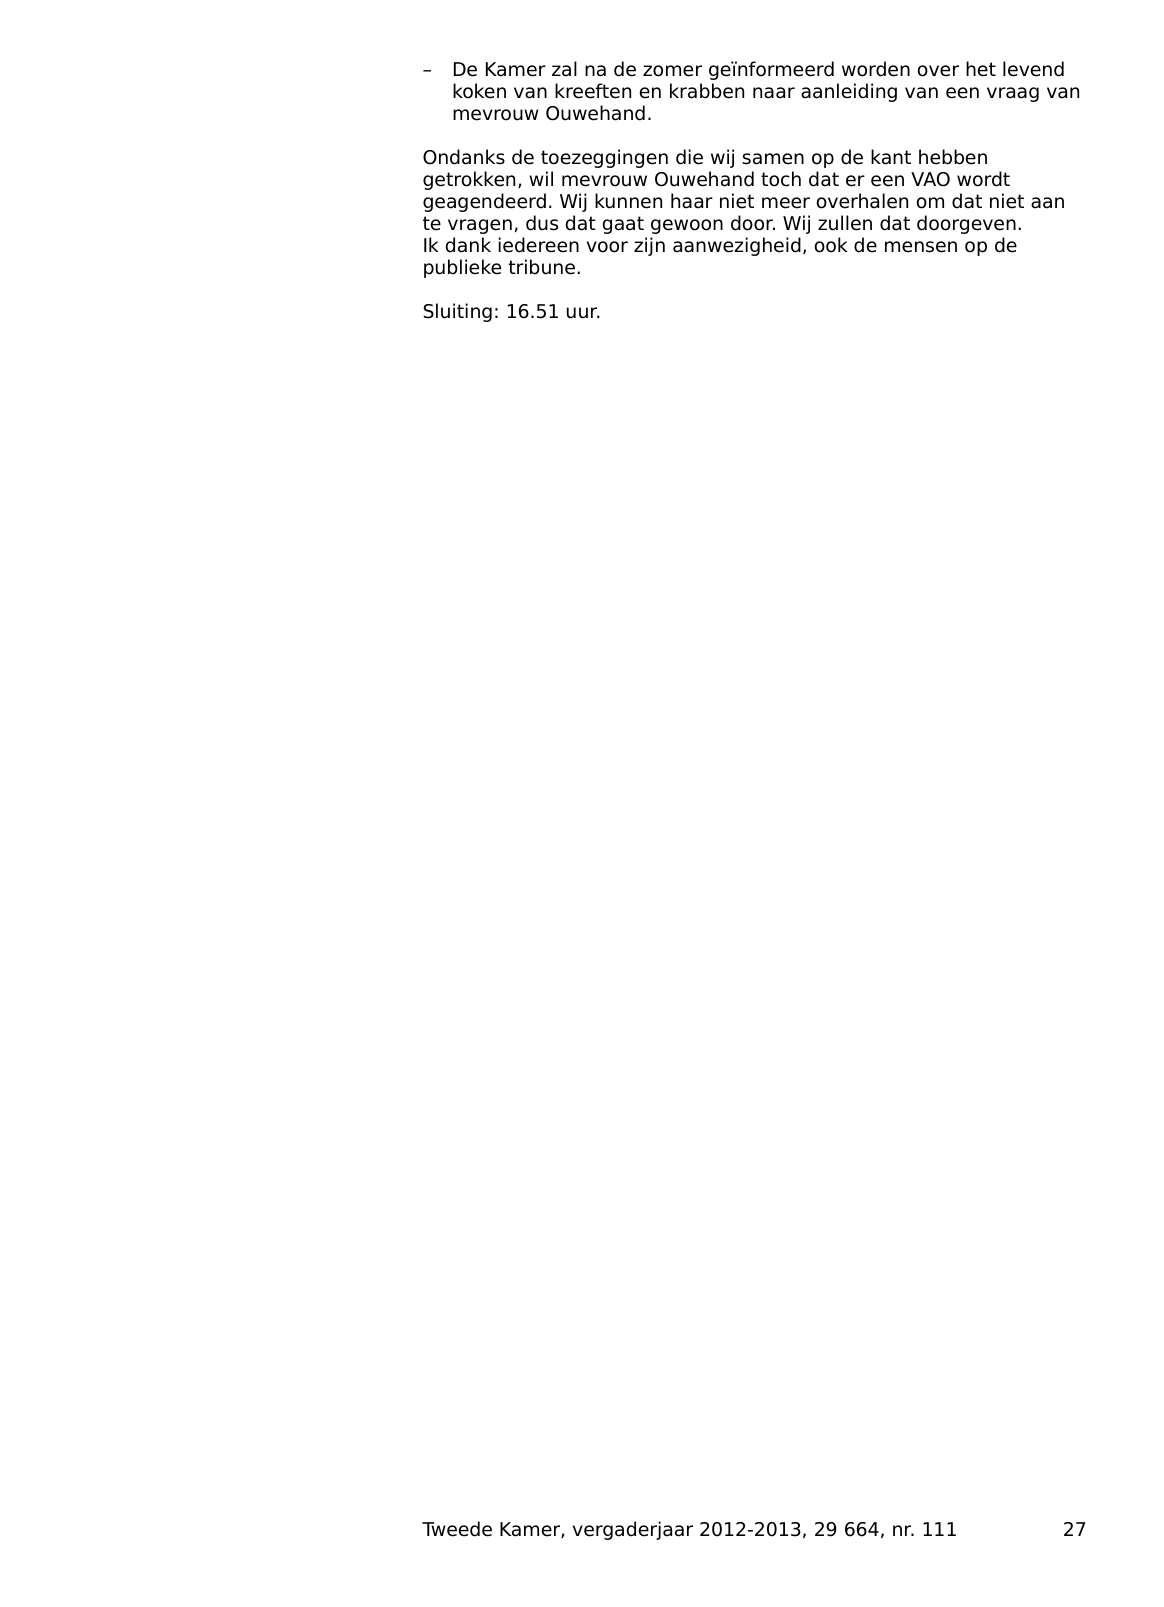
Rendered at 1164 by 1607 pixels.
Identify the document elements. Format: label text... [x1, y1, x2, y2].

text – De Kamer zal na de zomer geïnformeerd worden over het levend koken van kreeften en krabben naar aanleiding van een vraag van mevrouw Ouwehand. [422, 59, 1087, 125]
text Sluiting: 16.51 uur. [422, 301, 1087, 323]
text Ik dank iedereen voor zijn aanwezigheid, ook de mensen op de publieke tribune. [422, 235, 1087, 279]
text Ondanks de toezeggingen die wij samen op de kant hebben getrokken, wil mevrouw Ouwehand toch dat er een VAO wordt geagendeerd. Wij kunnen haar niet meer overhalen om dat niet aan te vragen, dus dat gaat gewoon door. Wij zullen dat doorgeven. [422, 147, 1087, 235]
